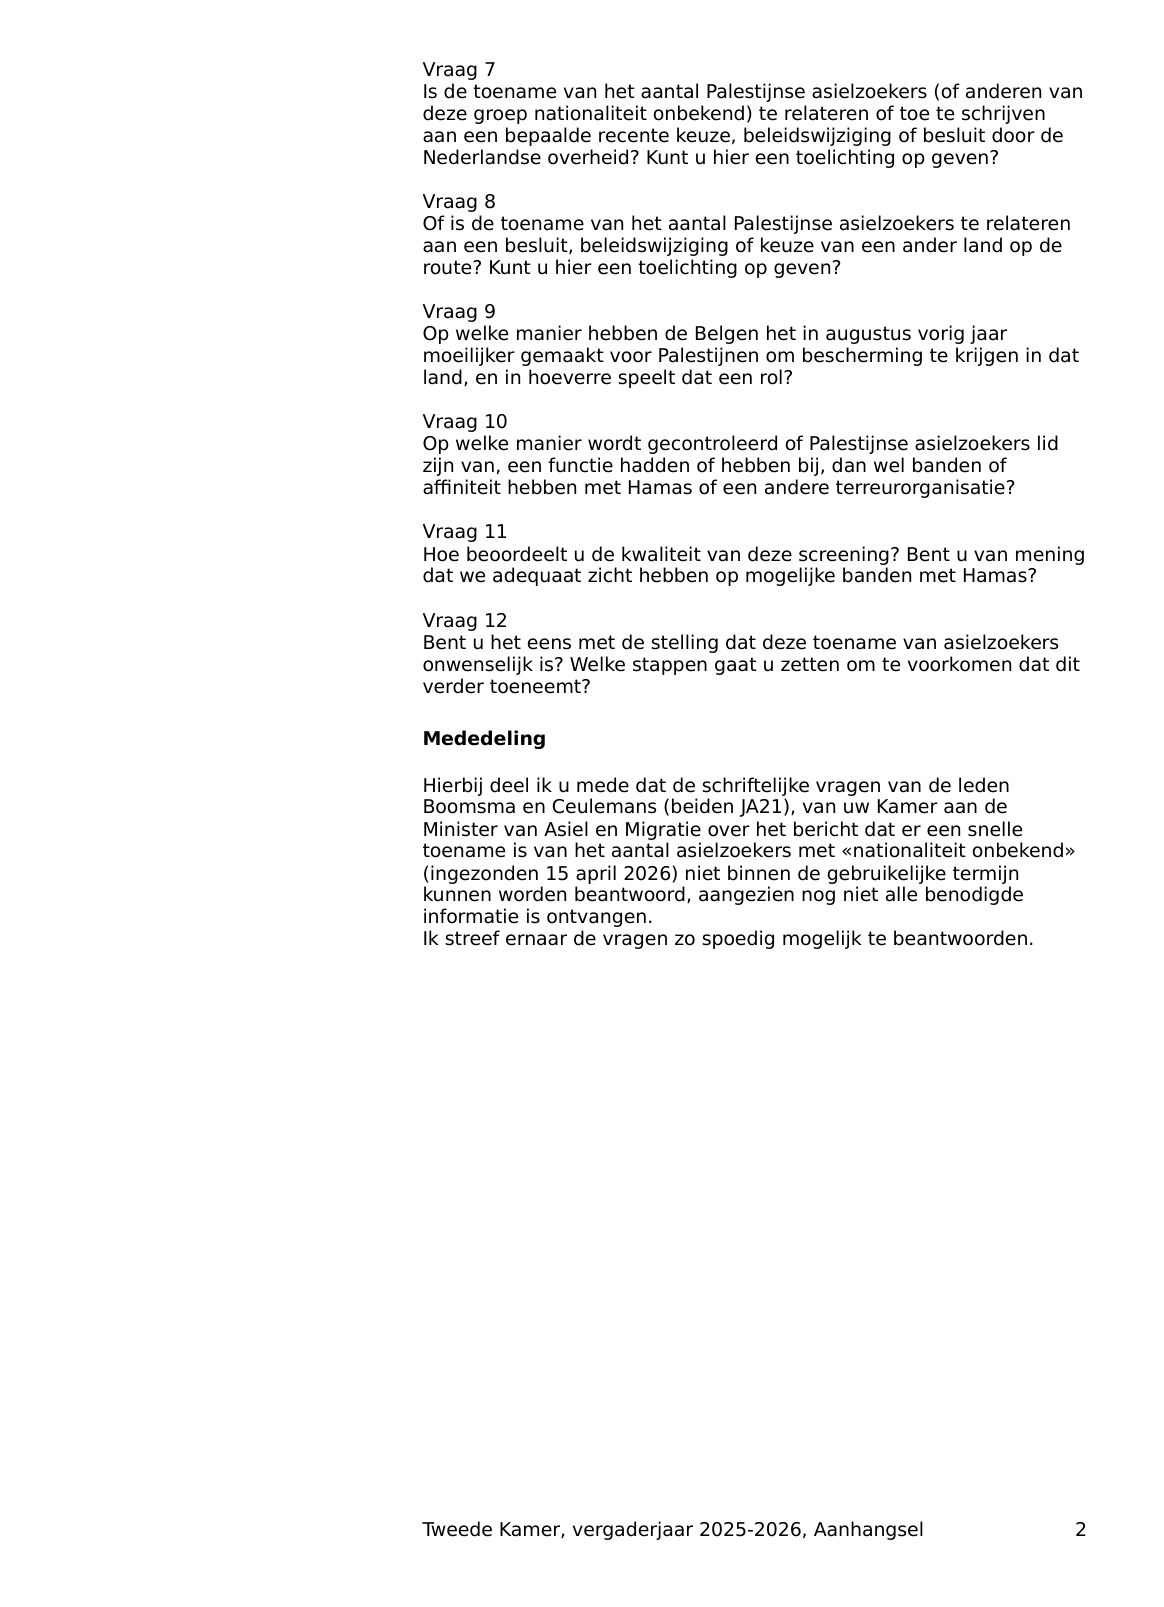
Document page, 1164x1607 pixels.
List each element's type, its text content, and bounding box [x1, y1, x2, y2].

text Bent u het eens met de stelling dat deze toename van asielzoekers onwenselijk is? Welke stappen gaat u zetten om te voorkomen dat dit verder toeneemt? [422, 632, 1087, 697]
text Hoe beoordeelt u de kwaliteit van deze screening? Bent u van mening dat we adequaat zicht hebben op mogelijke banden met Hamas? [422, 543, 1087, 587]
text Is de toename van het aantal Palestijnse asielzoekers (of anderen van deze groep nationaliteit onbekend) te relateren of toe te schrijven aan een bepaalde recente keuze, beleidswijziging of besluit door de Nederlandse overheid? Kunt u hier een toelichting op geven? [422, 81, 1087, 169]
text Vraag 7 [422, 59, 1087, 81]
text Vraag 11 [422, 521, 1087, 543]
text Op welke manier wordt gecontroleerd of Palestijnse asielzoekers lid zijn van, een functie hadden of hebben bij, dan wel banden of affiniteit hebben met Hamas of een andere terreurorganisatie? [422, 433, 1087, 499]
text Vraag 12 [422, 609, 1087, 632]
subtitle Mededeling [422, 727, 1087, 749]
text Vraag 9 [422, 301, 1087, 323]
text Op welke manier hebben de Belgen het in augustus vorig jaar moeilijker gemaakt voor Palestijnen om bescherming te krijgen in dat land, en in hoeverre speelt dat een rol? [422, 323, 1087, 389]
text Hierbij deel ik u mede dat de schriftelijke vragen van de leden Boomsma en Ceulemans (beiden JA21), van uw Kamer aan de Minister van Asiel en Migratie over het bericht dat er een snelle toename is van het aantal asielzoekers met «nationaliteit onbekend» (ingezonden 15 april 2026) niet binnen de gebruikelijke termijn kunnen worden beantwoord, aangezien nog niet alle benodigde informatie is ontvangen. [422, 774, 1087, 928]
text Ik streef ernaar de vragen zo spoedig mogelijk te beantwoorden. [422, 928, 1087, 950]
text Vraag 10 [422, 411, 1087, 433]
text Of is de toename van het aantal Palestijnse asielzoekers te relateren aan een besluit, beleidswijziging of keuze van een ander land op de route? Kunt u hier een toelichting op geven? [422, 213, 1087, 279]
text Vraag 8 [422, 191, 1087, 213]
